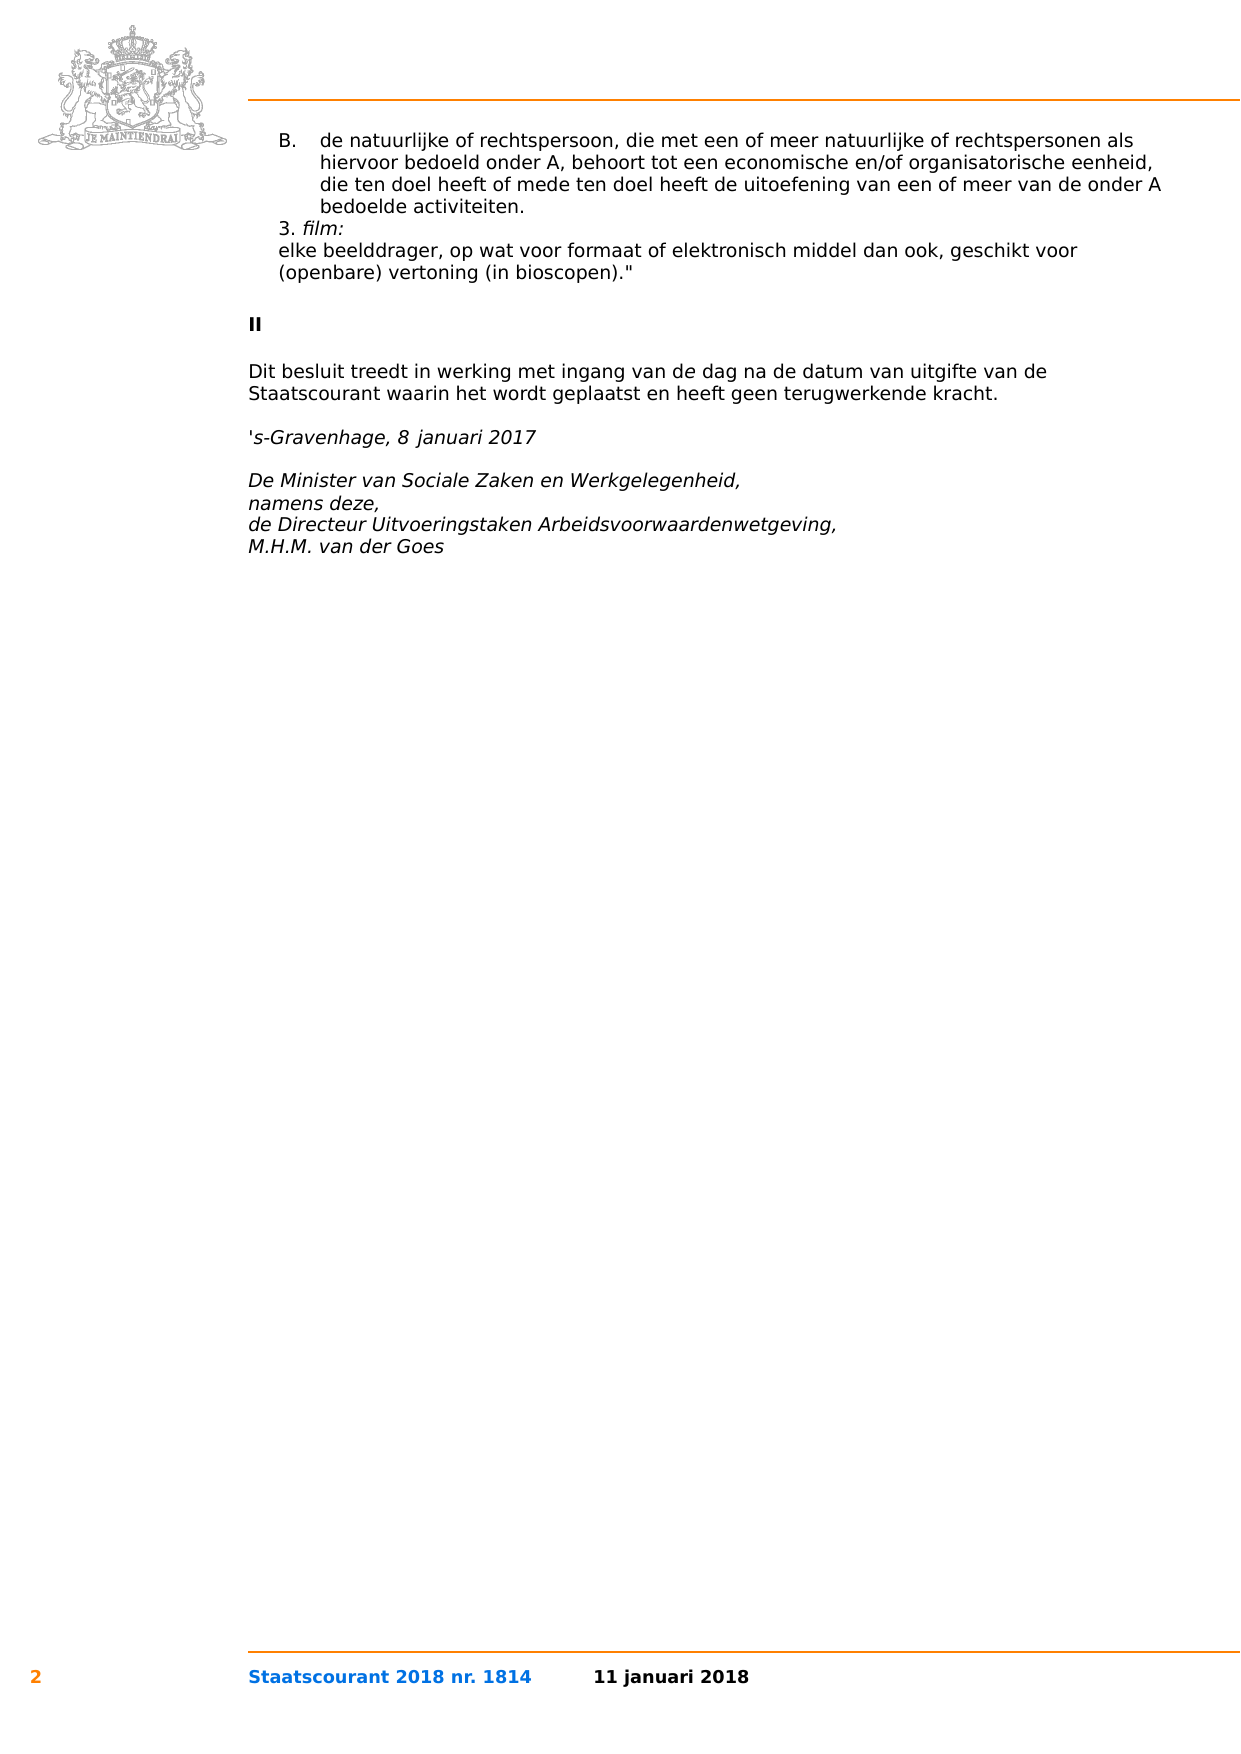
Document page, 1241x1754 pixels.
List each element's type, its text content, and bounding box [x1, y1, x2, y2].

text 3. film: [278, 218, 1163, 240]
text elke beelddrager, op wat voor formaat of elektronisch middel dan ook, geschikt voor (openbare) vertoning (in bioscopen)." [278, 240, 1163, 284]
subtitle II [248, 314, 1163, 336]
text De Minister van Sociale Zaken en Werkgelegenheid, namens deze, de Directeur Uitvoeringstaken Arbeidsvoorwaardenwetgeving, M.H.M. van der Goes [248, 470, 1163, 558]
text Dit besluit treedt in werking met ingang van de dag na de datum van uitgifte van de Staatscourant waarin het wordt geplaatst en heeft geen terugwerkende kracht. [248, 361, 1163, 405]
text 's-Gravenhage, 8 januari 2017 [248, 427, 1163, 448]
text B. de natuurlijke of rechtspersoon, die met een of meer natuurlijke of rechtspersonen als hiervoor bedoeld onder A, behoort tot een economische en/of organisatorische eenheid, die ten doel heeft of mede ten doel heeft de uitoefening van een of meer van de onder A bedoelde activiteiten. [278, 130, 1163, 218]
picture [38, 25, 227, 150]
